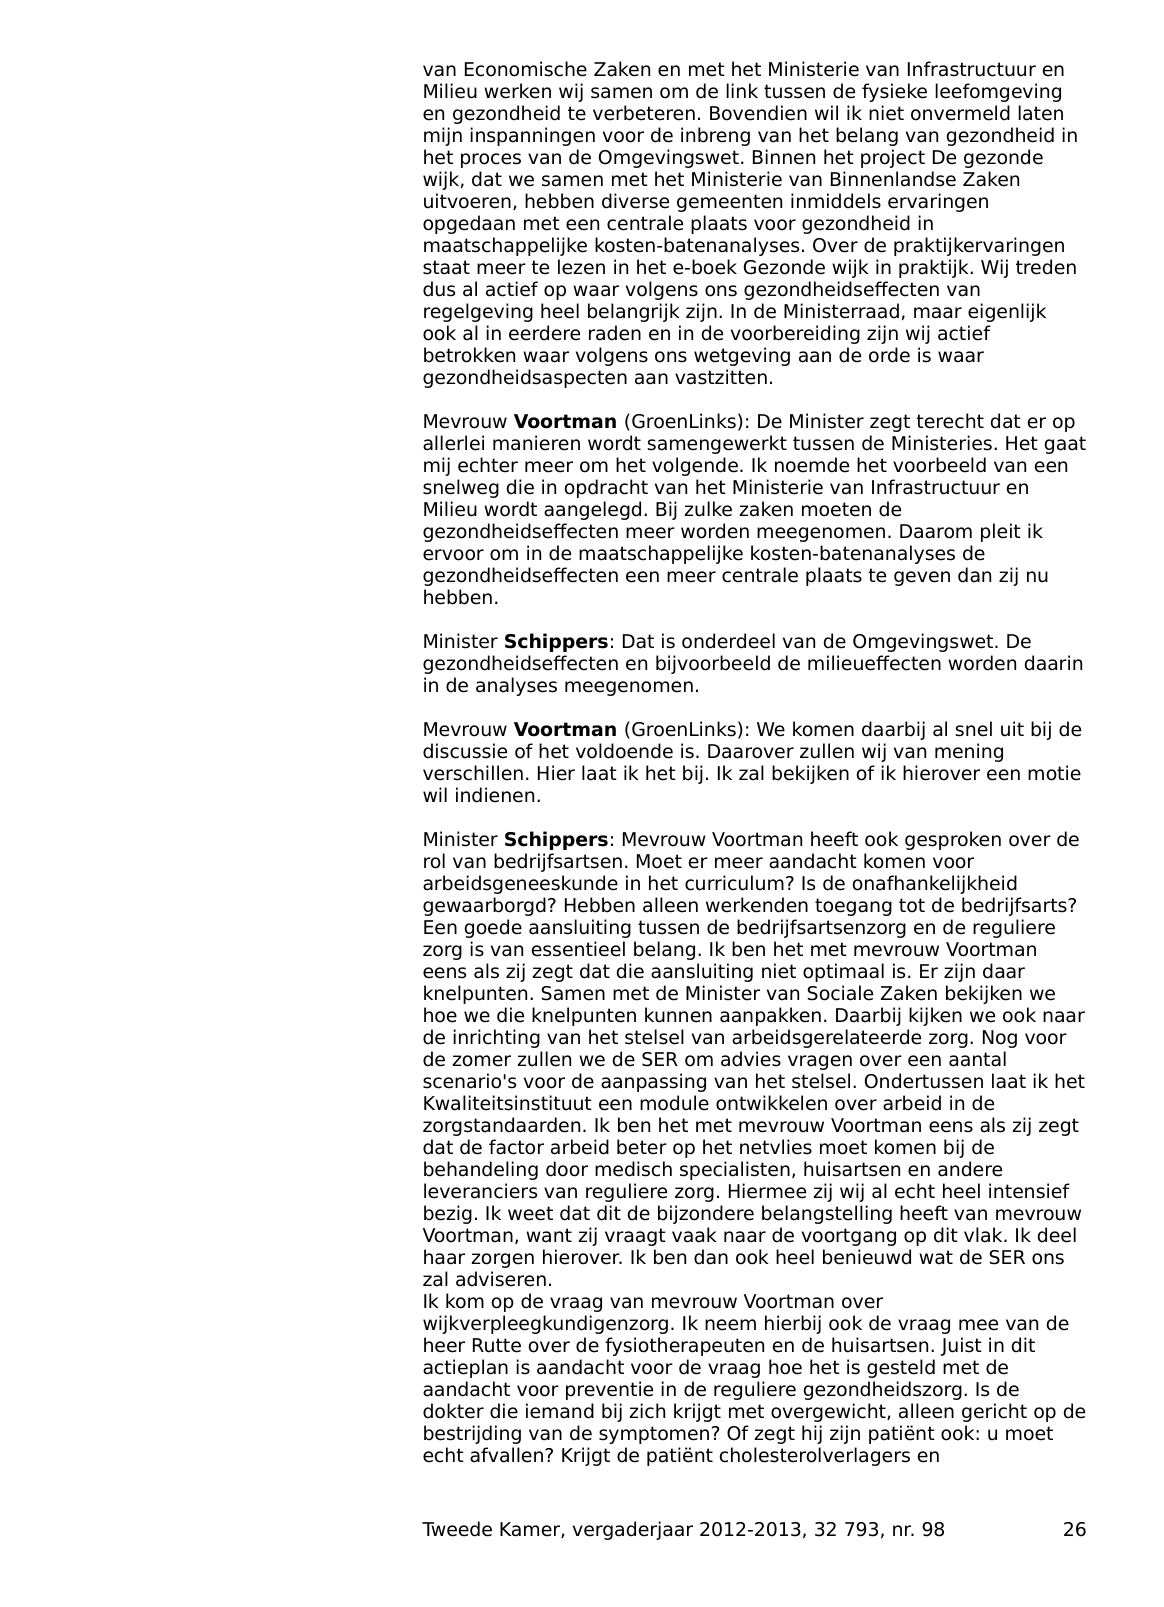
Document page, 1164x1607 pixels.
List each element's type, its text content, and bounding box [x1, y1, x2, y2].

text Ik kom op de vraag van mevrouw Voortman over wijkverpleegkundigenzorg. Ik neem hierbij ook de vraag mee van de heer Rutte over de fysiotherapeuten en de huisartsen. Juist in dit actieplan is aandacht voor de vraag hoe het is gesteld met de aandacht voor preventie in de reguliere gezondheidszorg. Is de dokter die iemand bij zich krijgt met overgewicht, alleen gericht op de bestrijding van de symptomen? Of zegt hij zijn patiënt ook: u moet echt afvallen? Krijgt de patiënt cholesterolverlagers en [422, 1291, 1087, 1467]
text Minister Schippers: Mevrouw Voortman heeft ook gesproken over de rol van bedrijfsartsen. Moet er meer aandacht komen voor arbeidsgeneeskunde in het curriculum? Is de onafhankelijkheid gewaarborgd? Hebben alleen werkenden toegang tot de bedrijfsarts? Een goede aansluiting tussen de bedrijfsartsenzorg en de reguliere zorg is van essentieel belang. Ik ben het met mevrouw Voortman eens als zij zegt dat die aansluiting niet optimaal is. Er zijn daar knelpunten. Samen met de Minister van Sociale Zaken bekijken we hoe we die knelpunten kunnen aanpakken. Daarbij kijken we ook naar de inrichting van het stelsel van arbeidsgerelateerde zorg. Nog voor de zomer zullen we de SER om advies vragen over een aantal scenario's voor de aanpassing van het stelsel. Ondertussen laat ik het Kwaliteitsinstituut een module ontwikkelen over arbeid in de zorgstandaarden. Ik ben het met mevrouw Voortman eens als zij zegt dat de factor arbeid beter op het netvlies moet komen bij de behandeling door medisch specialisten, huisartsen en andere leveranciers van reguliere zorg. Hiermee zij wij al echt heel intensief bezig. Ik weet dat dit de bijzondere belangstelling heeft van mevrouw Voortman, want zij vraagt vaak naar de voortgang op dit vlak. Ik deel haar zorgen hierover. Ik ben dan ook heel benieuwd wat de SER ons zal adviseren. [422, 829, 1087, 1291]
text Minister Schippers: Dat is onderdeel van de Omgevingswet. De gezondheidseffecten en bijvoorbeeld de milieueffecten worden daarin in de analyses meegenomen. [422, 631, 1087, 697]
text Mevrouw Voortman (GroenLinks): We komen daarbij al snel uit bij de discussie of het voldoende is. Daarover zullen wij van mening verschillen. Hier laat ik het bij. Ik zal bekijken of ik hierover een motie wil indienen. [422, 719, 1087, 807]
text van Economische Zaken en met het Ministerie van Infrastructuur en Milieu werken wij samen om de link tussen de fysieke leefomgeving en gezondheid te verbeteren. Bovendien wil ik niet onvermeld laten mijn inspanningen voor de inbreng van het belang van gezondheid in het proces van de Omgevingswet. Binnen het project De gezonde wijk, dat we samen met het Ministerie van Binnenlandse Zaken uitvoeren, hebben diverse gemeenten inmiddels ervaringen opgedaan met een centrale plaats voor gezondheid in maatschappelijke kosten-batenanalyses. Over de praktijkervaringen staat meer te lezen in het e-boek Gezonde wijk in praktijk. Wij treden dus al actief op waar volgens ons gezondheidseffecten van regelgeving heel belangrijk zijn. In de Ministerraad, maar eigenlijk ook al in eerdere raden en in de voorbereiding zijn wij actief betrokken waar volgens ons wetgeving aan de orde is waar gezondheidsaspecten aan vastzitten. [422, 59, 1087, 389]
text Mevrouw Voortman (GroenLinks): De Minister zegt terecht dat er op allerlei manieren wordt samengewerkt tussen de Ministeries. Het gaat mij echter meer om het volgende. Ik noemde het voorbeeld van een snelweg die in opdracht van het Ministerie van Infrastructuur en Milieu wordt aangelegd. Bij zulke zaken moeten de gezondheidseffecten meer worden meegenomen. Daarom pleit ik ervoor om in de maatschappelijke kosten-batenanalyses de gezondheidseffecten een meer centrale plaats te geven dan zij nu hebben. [422, 411, 1087, 609]
